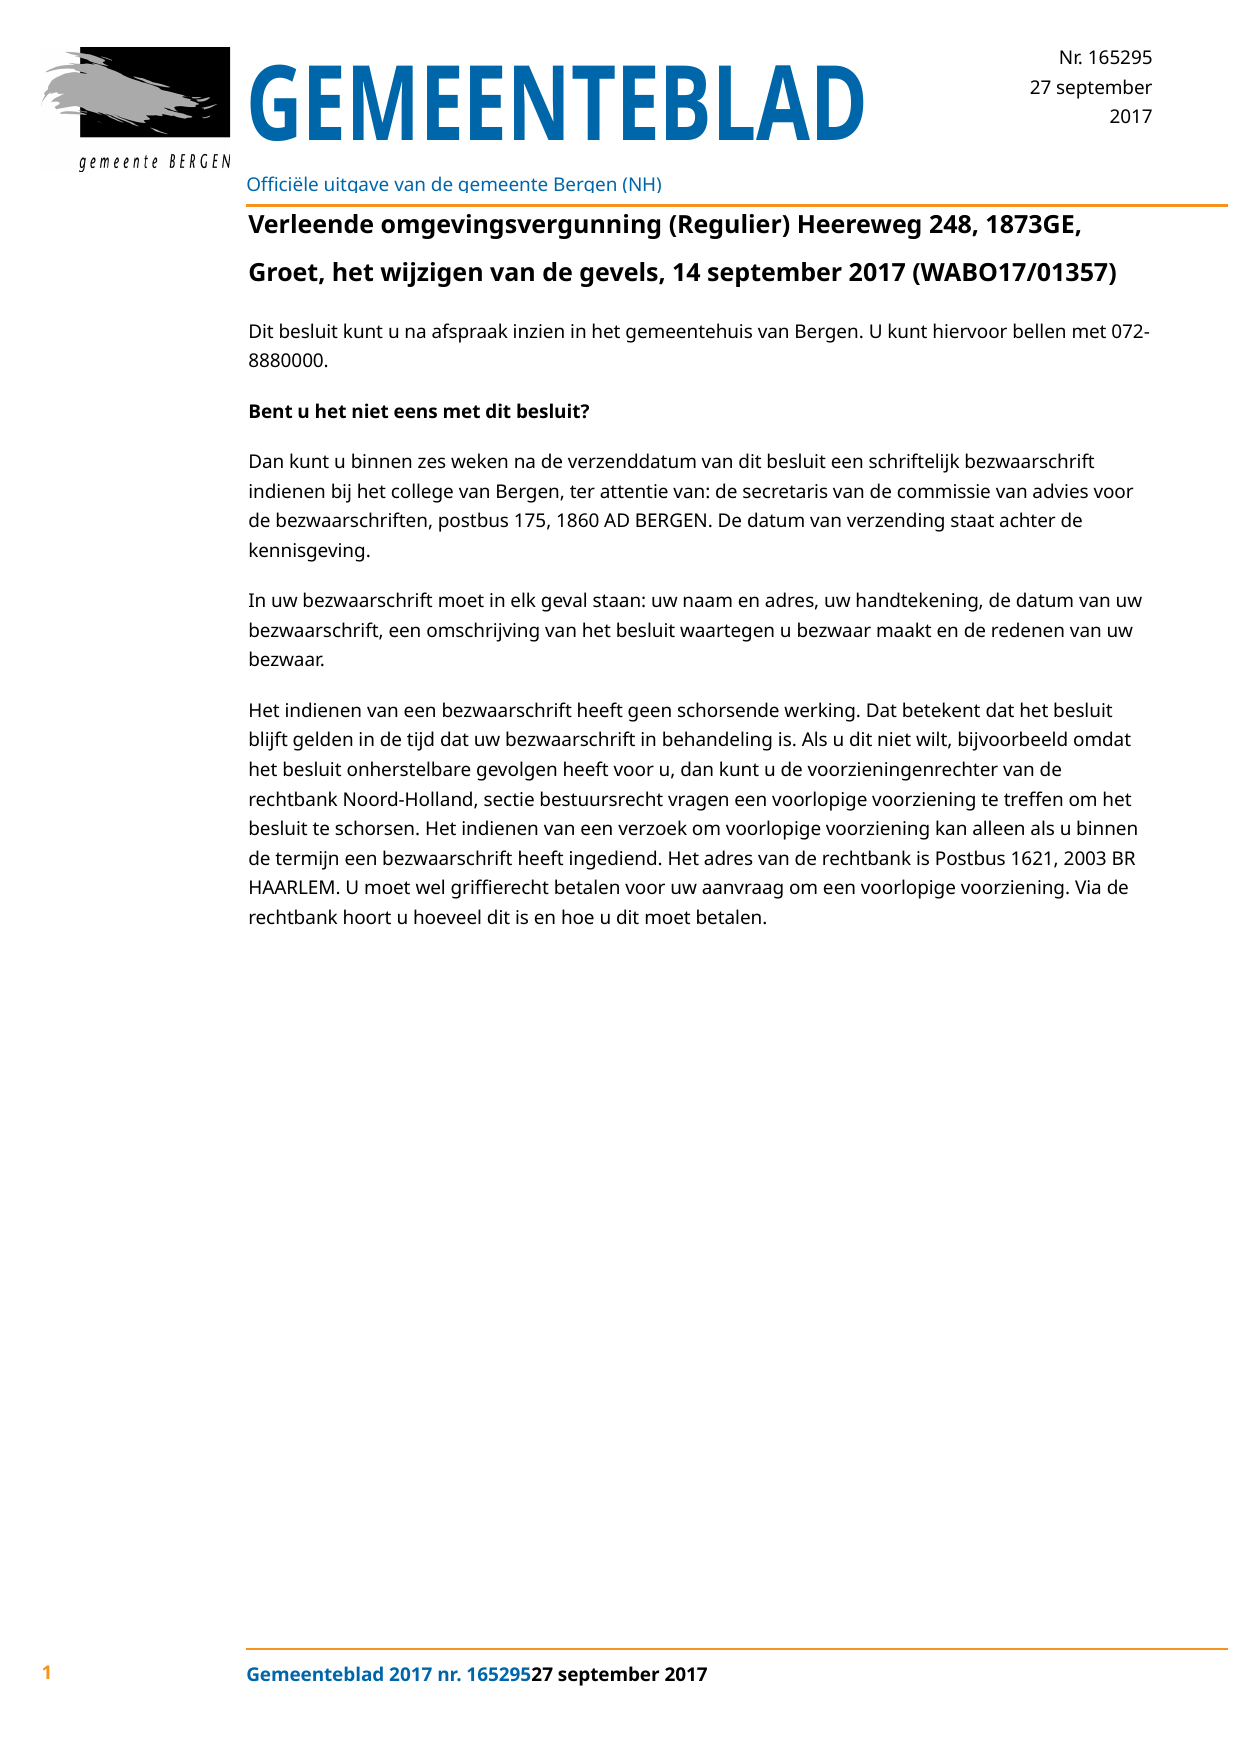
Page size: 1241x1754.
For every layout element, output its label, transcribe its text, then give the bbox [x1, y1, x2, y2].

text Dit besluit kunt u na afspraak inzien in het gemeentehuis van Bergen. U kunt hiervoor bellen met 072-8880000. [248, 318, 1152, 373]
text Het indienen van een bezwaarschrift heeft geen schorsende werking. Dat betekent dat het besluit blijft gelden in de tijd dat uw bezwaarschrift in behandeling is. Als u dit niet wilt, bijvoorbeeld omdat het besluit onherstelbare gevolgen heeft voor u, dan kunt u de voorzieningenrechter van de rechtbank Noord-Holland, sectie bestuursrecht vragen een voorlopige voorziening te treffen om het besluit te schorsen. Het indienen van een verzoek om voorlopige voorziening kan alleen als u binnen de termijn een bezwaarschrift heeft ingediend. Het adres van de rechtbank is Postbus 1621, 2003 BR HAARLEM. U moet wel griffierecht betalen voor uw aanvraag om een voorlopige voorziening. Via de rechtbank hoort u hoeveel dit is en hoe u dit moet betalen. [248, 697, 1152, 930]
picture [41, 47, 231, 172]
text Verleende omgevingsvergunning (Regulier) Heereweg 248, 1873GE, Groet, het wijzigen van de gevels, 14 september 2017 (WABO17/01357) [248, 207, 1152, 288]
text Bent u het niet eens met dit besluit? [248, 398, 1152, 424]
text Dan kunt u binnen zes weken na de verzenddatum van dit besluit een schriftelijk bezwaarschrift indienen bij het college van Bergen, ter attentie van: de secretaris van de commissie van advies voor de bezwaarschriften, postbus 175, 1860 AD BERGEN. De datum van verzending staat achter de kennisgeving. [248, 448, 1152, 563]
text In uw bezwaarschrift moet in elk geval staan: uw naam en adres, uw handtekening, de datum van uw bezwaarschrift, een omschrijving van het besluit waartegen u bezwaar maakt en de redenen van uw bezwaar. [248, 587, 1152, 672]
